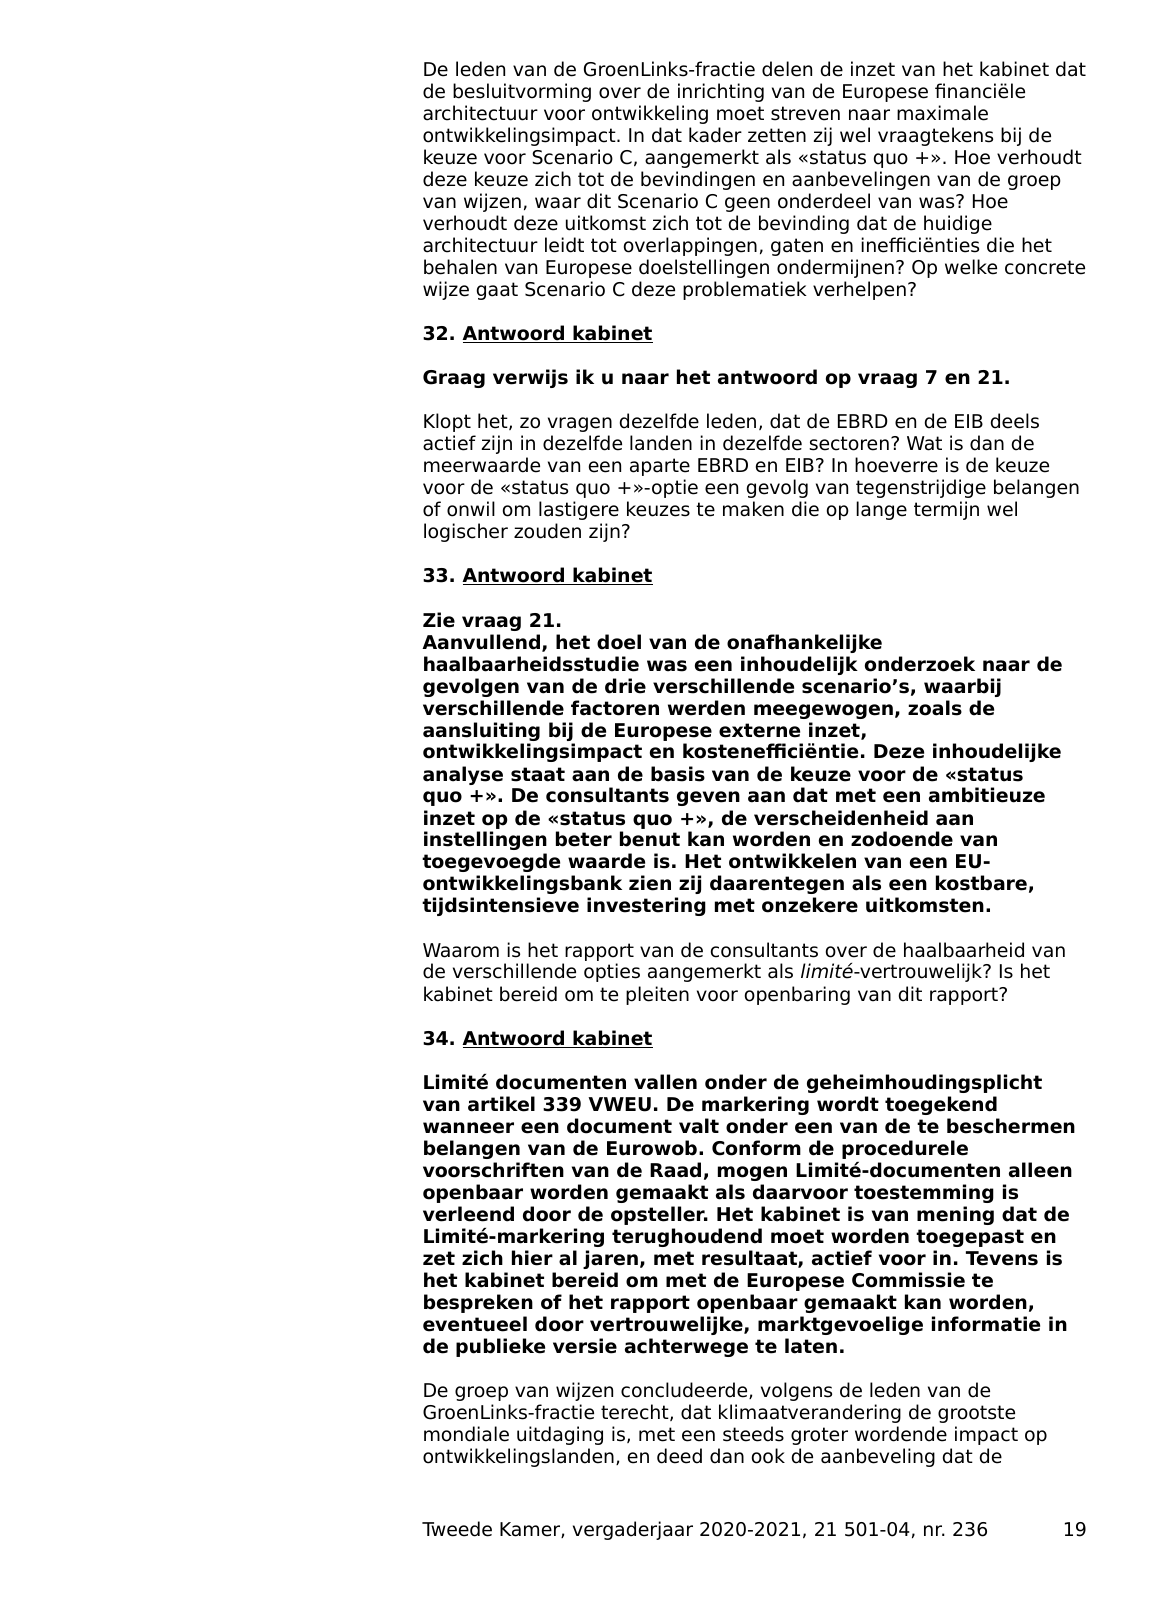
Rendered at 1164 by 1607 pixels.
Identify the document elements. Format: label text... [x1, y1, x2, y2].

text Waarom is het rapport van de consultants over de haalbaarheid van de verschillende opties aangemerkt als limité-vertrouwelijk? Is het kabinet bereid om te pleiten voor openbaring van dit rapport? [422, 939, 1087, 1005]
text Klopt het, zo vragen dezelfde leden, dat de EBRD en de EIB deels actief zijn in dezelfde landen in dezelfde sectoren? Wat is dan de meerwaarde van een aparte EBRD en EIB? In hoeverre is de keuze voor de «status quo +»-optie een gevolg van tegenstrijdige belangen of onwil om lastigere keuzes te maken die op lange termijn wel logischer zouden zijn? [422, 411, 1087, 543]
text Limité documenten vallen onder de geheimhoudingsplicht van artikel 339 VWEU. De markering wordt toegekend wanneer een document valt onder een van de te beschermen belangen van de Eurowob. Conform de procedurele voorschriften van de Raad, mogen Limité-documenten alleen openbaar worden gemaakt als daarvoor toestemming is verleend door de opsteller. Het kabinet is van mening dat de Limité-markering terughoudend moet worden toegepast en zet zich hier al jaren, met resultaat, actief voor in. Tevens is het kabinet bereid om met de Europese Commissie te bespreken of het rapport openbaar gemaakt kan worden, eventueel door vertrouwelijke, marktgevoelige informatie in de publieke versie achterwege te laten. [422, 1072, 1087, 1357]
subtitle 33. Antwoord kabinet [422, 565, 1087, 587]
text De groep van wijzen concludeerde, volgens de leden van de GroenLinks-fractie terecht, dat klimaatverandering de grootste mondiale uitdaging is, met een steeds groter wordende impact op ontwikkelingslanden, en deed dan ook de aanbeveling dat de [422, 1380, 1087, 1468]
subtitle 32. Antwoord kabinet [422, 323, 1087, 345]
subtitle 34. Antwoord kabinet [422, 1028, 1087, 1049]
text Zie vraag 21. [422, 609, 1087, 632]
text De leden van de GroenLinks-fractie delen de inzet van het kabinet dat de besluitvorming over de inrichting van de Europese financiële architectuur voor ontwikkeling moet streven naar maximale ontwikkelingsimpact. In dat kader zetten zij wel vraagtekens bij de keuze voor Scenario C, aangemerkt als «status quo +». Hoe verhoudt deze keuze zich tot de bevindingen en aanbevelingen van de groep van wijzen, waar dit Scenario C geen onderdeel van was? Hoe verhoudt deze uitkomst zich tot de bevinding dat de huidige architectuur leidt tot overlappingen, gaten en inefficiënties die het behalen van Europese doelstellingen ondermijnen? Op welke concrete wijze gaat Scenario C deze problematiek verhelpen? [422, 59, 1087, 301]
text Graag verwijs ik u naar het antwoord op vraag 7 en 21. [422, 367, 1087, 389]
text Aanvullend, het doel van de onafhankelijke haalbaarheidsstudie was een inhoudelijk onderzoek naar de gevolgen van de drie verschillende scenario’s, waarbij verschillende factoren werden meegewogen, zoals de aansluiting bij de Europese externe inzet, ontwikkelingsimpact en kostenefficiëntie. Deze inhoudelijke analyse staat aan de basis van de keuze voor de «status quo +». De consultants geven aan dat met een ambitieuze inzet op de «status quo +», de verscheidenheid aan instellingen beter benut kan worden en zodoende van toegevoegde waarde is. Het ontwikkelen van een EU-ontwikkelingsbank zien zij daarentegen als een kostbare, tijdsintensieve investering met onzekere uitkomsten. [422, 632, 1087, 917]
